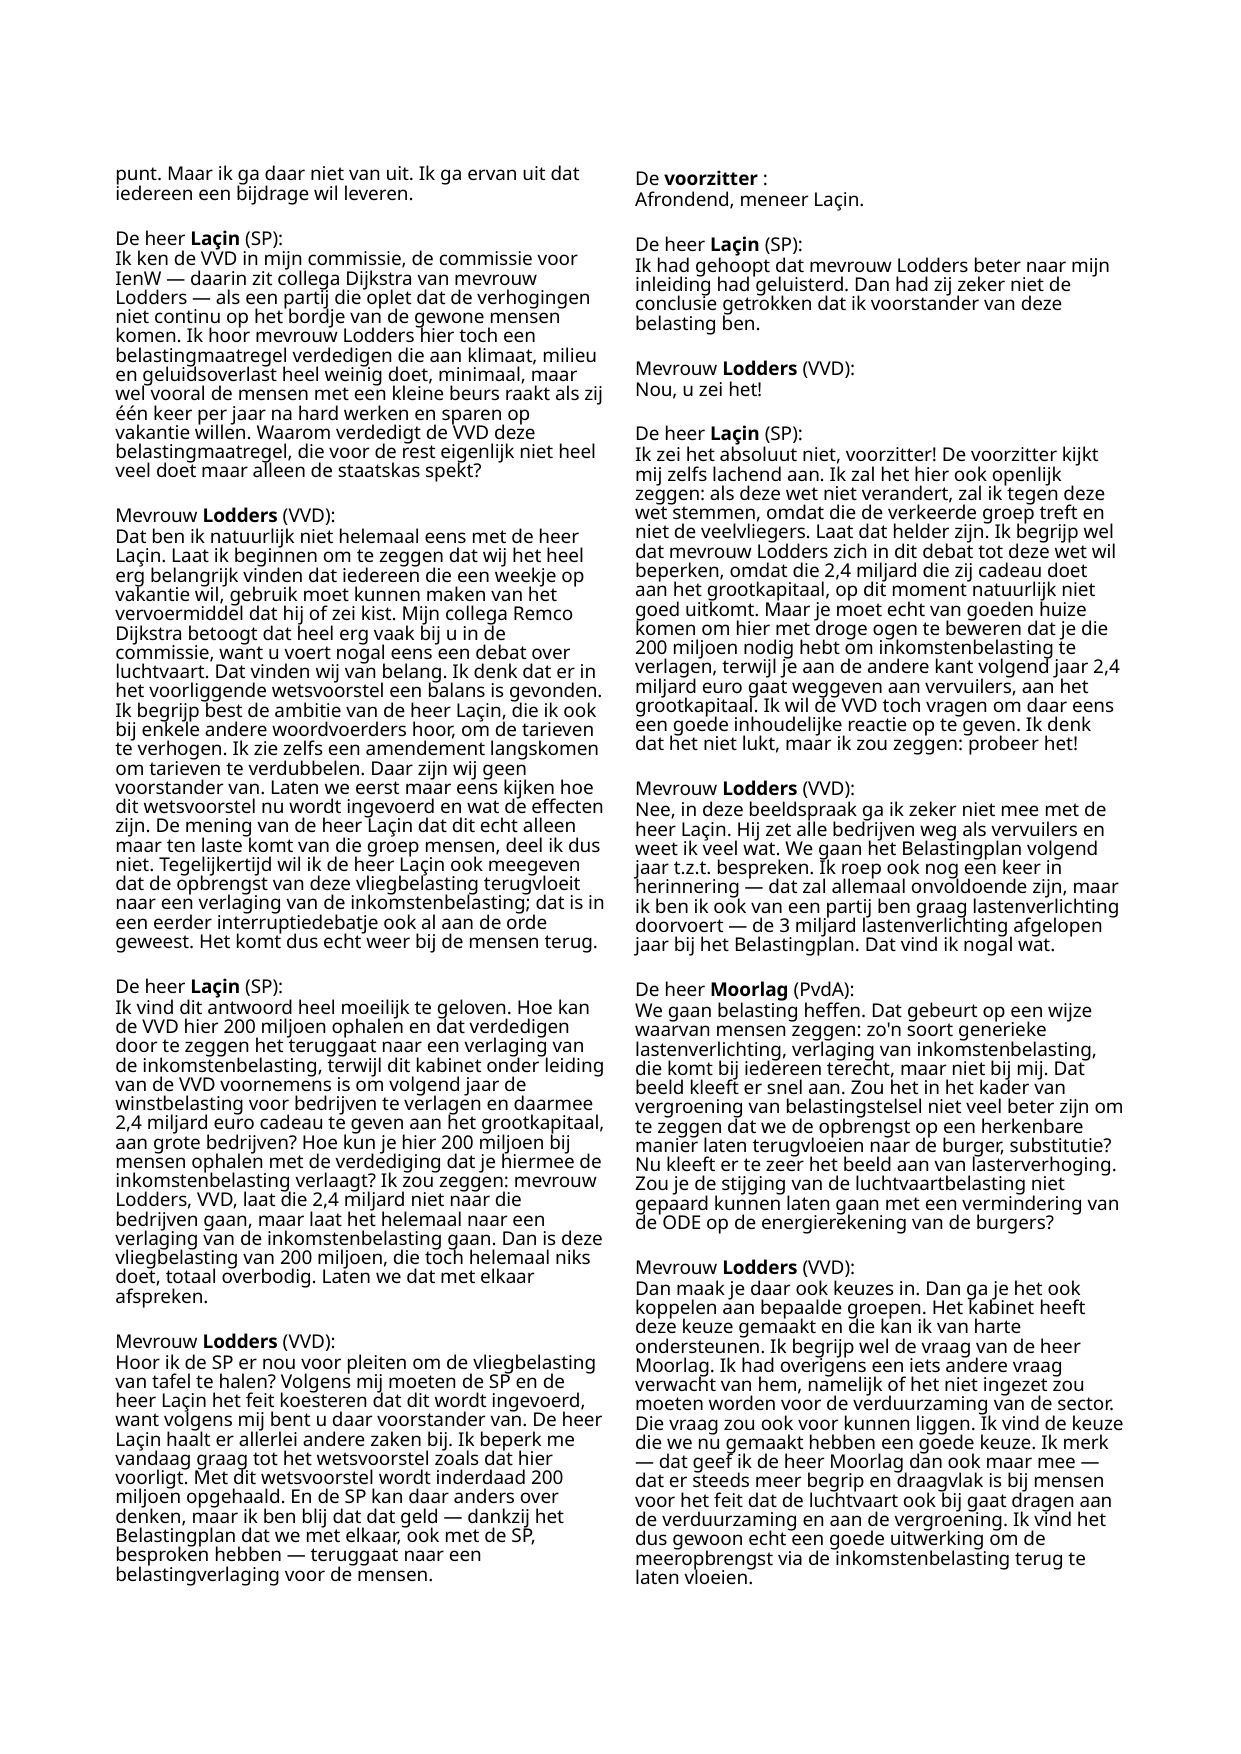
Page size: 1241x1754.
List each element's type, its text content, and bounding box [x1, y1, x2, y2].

text Ik ken de VVD in mijn commissie, de commissie voor IenW — daarin zit collega Dijkstra van mevrouw Lodders — als een partij die oplet dat de verhogingen niet continu op het bordje van de gewone mensen komen. Ik hoor mevrouw Lodders hier toch een belastingmaatregel verdedigen die aan klimaat, milieu en geluidsoverlast heel weinig doet, minimaal, maar wel vooral de mensen met een kleine beurs raakt als zij één keer per jaar na hard werken en sparen op vakantie willen. Waarom verdedigt de VVD deze belastingmaatregel, die voor de rest eigenlijk niet heel veel doet maar alleen de staatskas spekt? [115, 250, 605, 482]
text Nou, u zei het! [635, 381, 1125, 400]
text Mevrouw Lodders (VVD): [635, 355, 1125, 381]
text Hoor ik de SP er nou voor pleiten om de vliegbelasting van tafel te halen? Volgens mij moeten de SP en de heer Laçin het feit koesteren dat dit wordt ingevoerd, want volgens mij bent u daar voorstander van. De heer Laçin haalt er allerlei andere zaken bij. Ik beperk me vandaag graag tot het wetsvoorstel zoals dat hier voorligt. Met dit wetsvoorstel wordt inderdaad 200 miljoen opgehaald. En de SP kan daar anders over denken, maar ik ben blij dat dat geld — dankzij het Belastingplan dat we met elkaar, ook met de SP, besproken hebben — teruggaat naar een belastingverlaging voor de mensen. [115, 1354, 605, 1585]
text De heer Laçin (SP): [635, 421, 1125, 446]
text Mevrouw Lodders (VVD): [115, 1328, 605, 1354]
text De heer Moorlag (PvdA): [635, 976, 1125, 1002]
text De voorzitter : [635, 165, 1125, 191]
text Ik zei het absoluut niet, voorzitter! De voorzitter kijkt mij zelfs lachend aan. Ik zal het hier ook openlijk zeggen: als deze wet niet verandert, zal ik tegen deze wet stemmen, omdat die de verkeerde groep treft en niet de veelvliegers. Laat dat helder zijn. Ik begrijp wel dat mevrouw Lodders zich in dit debat tot deze wet wil beperken, omdat die 2,4 miljard die zij cadeau doet aan het grootkapitaal, op dit moment natuurlijk niet goed uitkomt. Maar je moet echt van goeden huize komen om hier met droge ogen te beweren dat je die 200 miljoen nodig hebt om inkomstenbelasting te verlagen, terwijl je aan de andere kant volgend jaar 2,4 miljard euro gaat weggeven aan vervuilers, aan het grootkapitaal. Ik wil de VVD toch vragen om daar eens een goede inhoudelijke reactie op te geven. Ik denk dat het niet lukt, maar ik zou zeggen: probeer het! [635, 446, 1125, 755]
text Mevrouw Lodders (VVD): [635, 776, 1125, 801]
text We gaan belasting heffen. Dat gebeurt op een wijze waarvan mensen zeggen: zo'n soort generieke lastenverlichting, verlaging van inkomstenbelasting, die komt bij iedereen terecht, maar niet bij mij. Dat beeld kleeft er snel aan. Zou het in het kader van vergroening van belastingstelsel niet veel beter zijn om te zeggen dat we de opbrengst op een herkenbare manier laten terugvloeien naar de burger, substitutie? Nu kleeft er te zeer het beeld aan van lasterverhoging. Zou je de stijging van de luchtvaartbelasting niet gepaard kunnen laten gaan met een vermindering van de ODE op de energierekening van de burgers? [635, 1002, 1125, 1233]
text Dan maak je daar ook keuzes in. Dan ga je het ook koppelen aan bepaalde groepen. Het kabinet heeft deze keuze gemaakt en die kan ik van harte ondersteunen. Ik begrijp wel de vraag van de heer Moorlag. Ik had overigens een iets andere vraag verwacht van hem, namelijk of het niet ingezet zou moeten worden voor de verduurzaming van de sector. Die vraag zou ook voor kunnen liggen. Ik vind de keuze die we nu gemaakt hebben een goede keuze. Ik merk — dat geef ik de heer Moorlag dan ook maar mee — dat er steeds meer begrip en draagvlak is bij mensen voor het feit dat de luchtvaart ook bij gaat dragen aan de verduurzaming en aan de vergroening. Ik vind het dus gewoon echt een goede uitwerking om de meeropbrengst via de inkomstenbelasting terug te laten vloeien. [635, 1280, 1125, 1588]
text Nee, in deze beeldspraak ga ik zeker niet mee met de heer Laçin. Hij zet alle bedrijven weg als vervuilers en weet ik veel wat. We gaan het Belastingplan volgend jaar t.z.t. bespreken. Ik roep ook nog een keer in herinnering — dat zal allemaal onvoldoende zijn, maar ik ben ik ook van een partij ben graag lastenverlichting doorvoert — de 3 miljard lastenverlichting afgelopen jaar bij het Belastingplan. Dat vind ik nogal wat. [635, 801, 1125, 955]
text Mevrouw Lodders (VVD): [635, 1254, 1125, 1280]
text Dat ben ik natuurlijk niet helemaal eens met de heer Laçin. Laat ik beginnen om te zeggen dat wij het heel erg belangrijk vinden dat iedereen die een weekje op vakantie wil, gebruik moet kunnen maken van het vervoermiddel dat hij of zei kist. Mijn collega Remco Dijkstra betoogt dat heel erg vaak bij u in de commissie, want u voert nogal eens een debat over luchtvaart. Dat vinden wij van belang. Ik denk dat er in het voorliggende wetsvoorstel een balans is gevonden. Ik begrijp best de ambitie van de heer Laçin, die ik ook bij enkele andere woordvoerders hoor, om de tarieven te verhogen. Ik zie zelfs een amendement langskomen om tarieven te verdubbelen. Daar zijn wij geen voorstander van. Laten we eerst maar eens kijken hoe dit wetsvoorstel nu wordt ingevoerd en wat de effecten zijn. De mening van de heer Laçin dat dit echt alleen maar ten laste komt van die groep mensen, deel ik dus niet. Tegelijkertijd wil ik de heer Laçin ook meegeven dat de opbrengst van deze vliegbelasting terugvloeit naar een verlaging van de inkomstenbelasting; dat is in een eerder interruptiedebatje ook al aan de orde geweest. Het komt dus echt weer bij de mensen terug. [115, 528, 605, 952]
text De heer Laçin (SP): [635, 231, 1125, 257]
text Ik vind dit antwoord heel moeilijk te geloven. Hoe kan de VVD hier 200 miljoen ophalen en dat verdedigen door te zeggen het teruggaat naar een verlaging van de inkomstenbelasting, terwijl dit kabinet onder leiding van de VVD voornemens is om volgend jaar de winstbelasting voor bedrijven te verlagen en daarmee 2,4 miljard euro cadeau te geven aan het grootkapitaal, aan grote bedrijven? Hoe kun je hier 200 miljoen bij mensen ophalen met de verdediging dat je hiermee de inkomstenbelasting verlaagt? Ik zou zeggen: mevrouw Lodders, VVD, laat die 2,4 miljard niet naar die bedrijven gaan, maar laat het helemaal naar een verlaging van de inkomstenbelasting gaan. Dan is deze vliegbelasting van 200 miljoen, die toch helemaal niks doet, totaal overbodig. Laten we dat met elkaar afspreken. [115, 999, 605, 1307]
text De heer Laçin (SP): [115, 225, 605, 250]
text Mevrouw Lodders (VVD): [115, 502, 605, 528]
text Ik had gehoopt dat mevrouw Lodders beter naar mijn inleiding had geluisterd. Dan had zij zeker niet de conclusie getrokken dat ik voorstander van deze belasting ben. [635, 257, 1125, 334]
text punt. Maar ik ga daar niet van uit. Ik ga ervan uit dat iedereen een bijdrage wil leveren. [115, 165, 605, 204]
text Afrondend, meneer Laçin. [635, 191, 1125, 210]
text De heer Laçin (SP): [115, 973, 605, 999]
